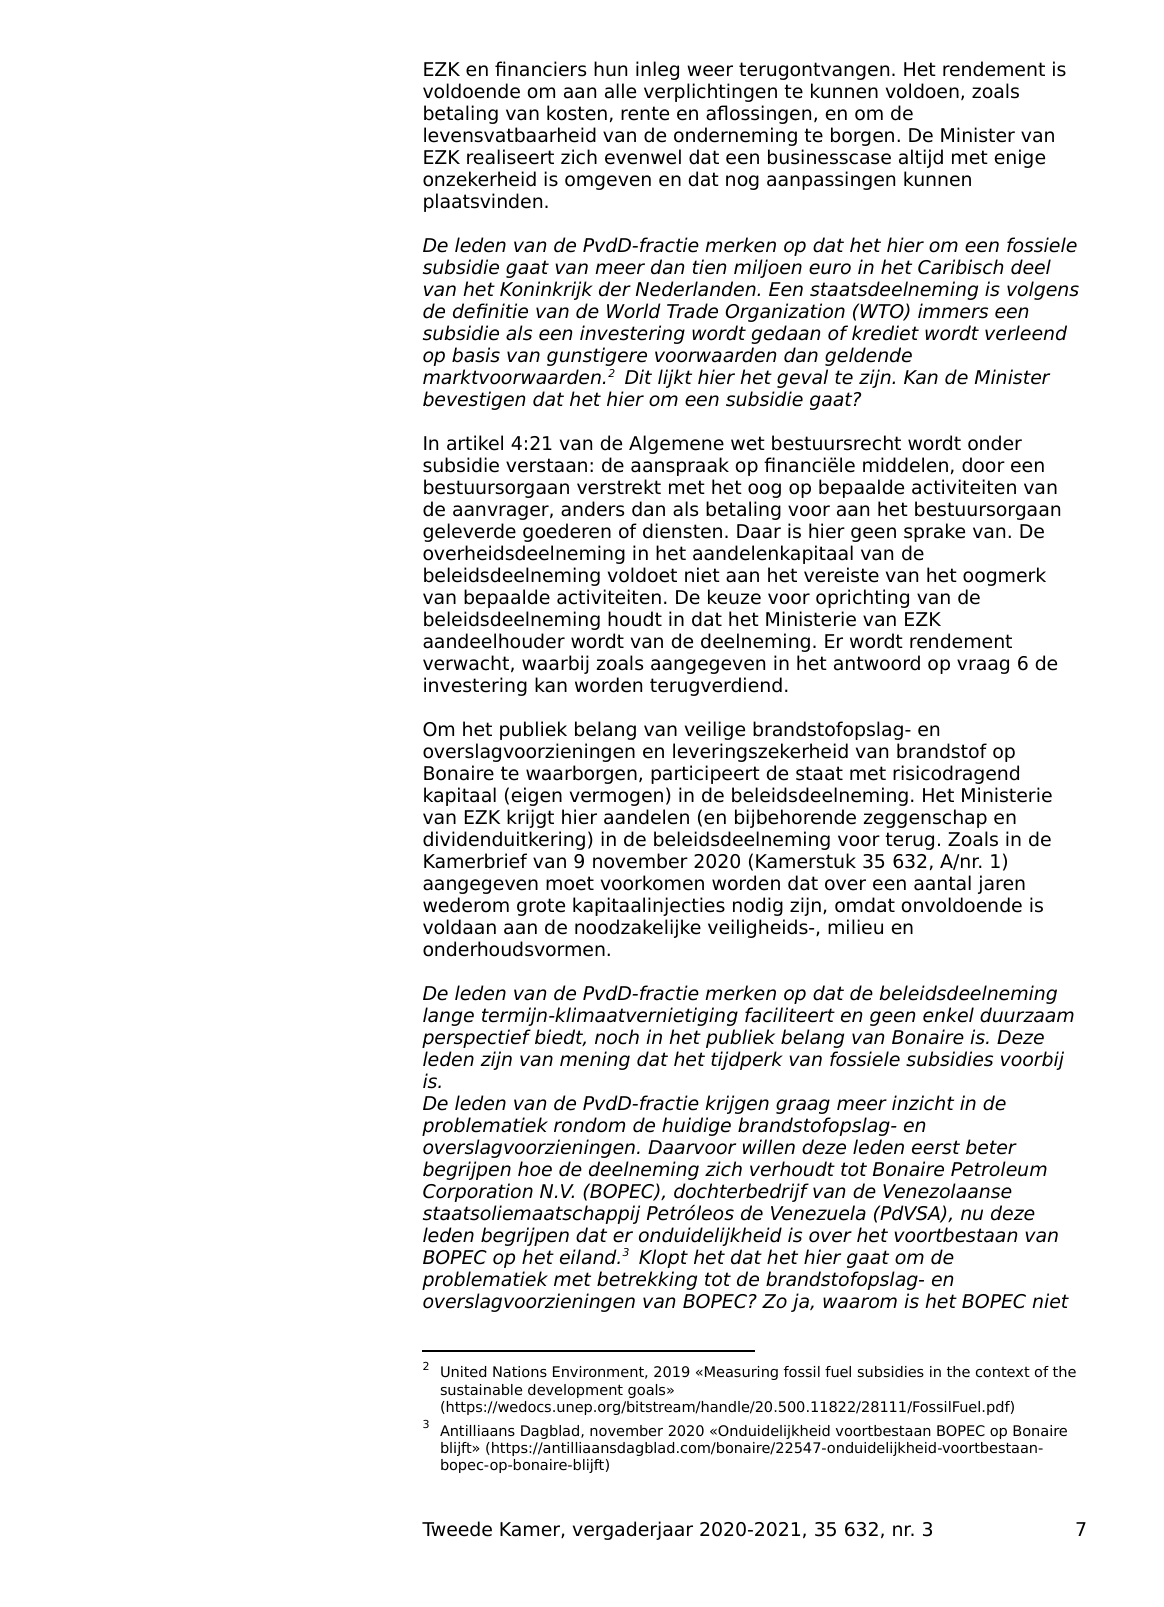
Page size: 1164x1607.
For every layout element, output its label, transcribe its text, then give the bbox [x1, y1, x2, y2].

text United Nations Environment, 2019 «Measuring fossil fuel subsidies in the context of the sustainable development goals» (https://wedocs.unep.org/bitstream/handle/20.500.11822/28111/FossilFuel.pdf) [422, 1360, 1087, 1416]
text EZK en financiers hun inleg weer terugontvangen. Het rendement is voldoende om aan alle verplichtingen te kunnen voldoen, zoals betaling van kosten, rente en aflossingen, en om de levensvatbaarheid van de onderneming te borgen. De Minister van EZK realiseert zich evenwel dat een businesscase altijd met enige onzekerheid is omgeven en dat nog aanpassingen kunnen plaatsvinden. [422, 59, 1087, 213]
text Antilliaans Dagblad, november 2020 «Onduidelijkheid voortbestaan BOPEC op Bonaire blijft» (https://antilliaansdagblad.com/bonaire/22547-onduidelijkheid-voortbestaan-bopec-op-bonaire-blijft) [422, 1418, 1087, 1474]
text In artikel 4:21 van de Algemene wet bestuursrecht wordt onder subsidie verstaan: de aanspraak op financiële middelen, door een bestuursorgaan verstrekt met het oog op bepaalde activiteiten van de aanvrager, anders dan als betaling voor aan het bestuursorgaan geleverde goederen of diensten. Daar is hier geen sprake van. De overheidsdeelneming in het aandelenkapitaal van de beleidsdeelneming voldoet niet aan het vereiste van het oogmerk van bepaalde activiteiten. De keuze voor oprichting van de beleidsdeelneming houdt in dat het Ministerie van EZK aandeelhouder wordt van de deelneming. Er wordt rendement verwacht, waarbij zoals aangegeven in het antwoord op vraag 6 de investering kan worden terugverdiend. [422, 433, 1087, 697]
text Om het publiek belang van veilige brandstofopslag- en overslagvoorzieningen en leveringszekerheid van brandstof op Bonaire te waarborgen, participeert de staat met risicodragend kapitaal (eigen vermogen) in de beleidsdeelneming. Het Ministerie van EZK krijgt hier aandelen (en bijbehorende zeggenschap en dividenduitkering) in de beleidsdeelneming voor terug. Zoals in de Kamerbrief van 9 november 2020 (Kamerstuk 35 632, A/nr. 1) aangegeven moet voorkomen worden dat over een aantal jaren wederom grote kapitaalinjecties nodig zijn, omdat onvoldoende is voldaan aan de noodzakelijke veiligheids-, milieu en onderhoudsvormen. [422, 719, 1087, 961]
text De leden van de PvdD-fractie merken op dat de beleidsdeelneming lange termijn-klimaatvernietiging faciliteert en geen enkel duurzaam perspectief biedt, noch in het publiek belang van Bonaire is. Deze leden zijn van mening dat het tijdperk van fossiele subsidies voorbij is. [422, 983, 1087, 1093]
text De leden van de PvdD-fractie merken op dat het hier om een fossiele subsidie gaat van meer dan tien miljoen euro in het Caribisch deel van het Koninkrijk der Nederlanden. Een staatsdeelneming is volgens de definitie van de World Trade Organization (WTO) immers een subsidie als een investering wordt gedaan of krediet wordt verleend op basis van gunstigere voorwaarden dan geldende marktvoorwaarden. Dit lijkt hier het geval te zijn. Kan de Minister bevestigen dat het hier om een subsidie gaat? [422, 235, 1087, 411]
text De leden van de PvdD-fractie krijgen graag meer inzicht in de problematiek rondom de huidige brandstofopslag- en overslagvoorzieningen. Daarvoor willen deze leden eerst beter begrijpen hoe de deelneming zich verhoudt tot Bonaire Petroleum Corporation N.V. (BOPEC), dochterbedrijf van de Venezolaanse staatsoliemaatschappij Petróleos de Venezuela (PdVSA), nu deze leden begrijpen dat er onduidelijkheid is over het voortbestaan van BOPEC op het eiland. Klopt het dat het hier gaat om de problematiek met betrekking tot de brandstofopslag- en overslagvoorzieningen van BOPEC? Zo ja, waarom is het BOPEC niet [422, 1093, 1087, 1313]
